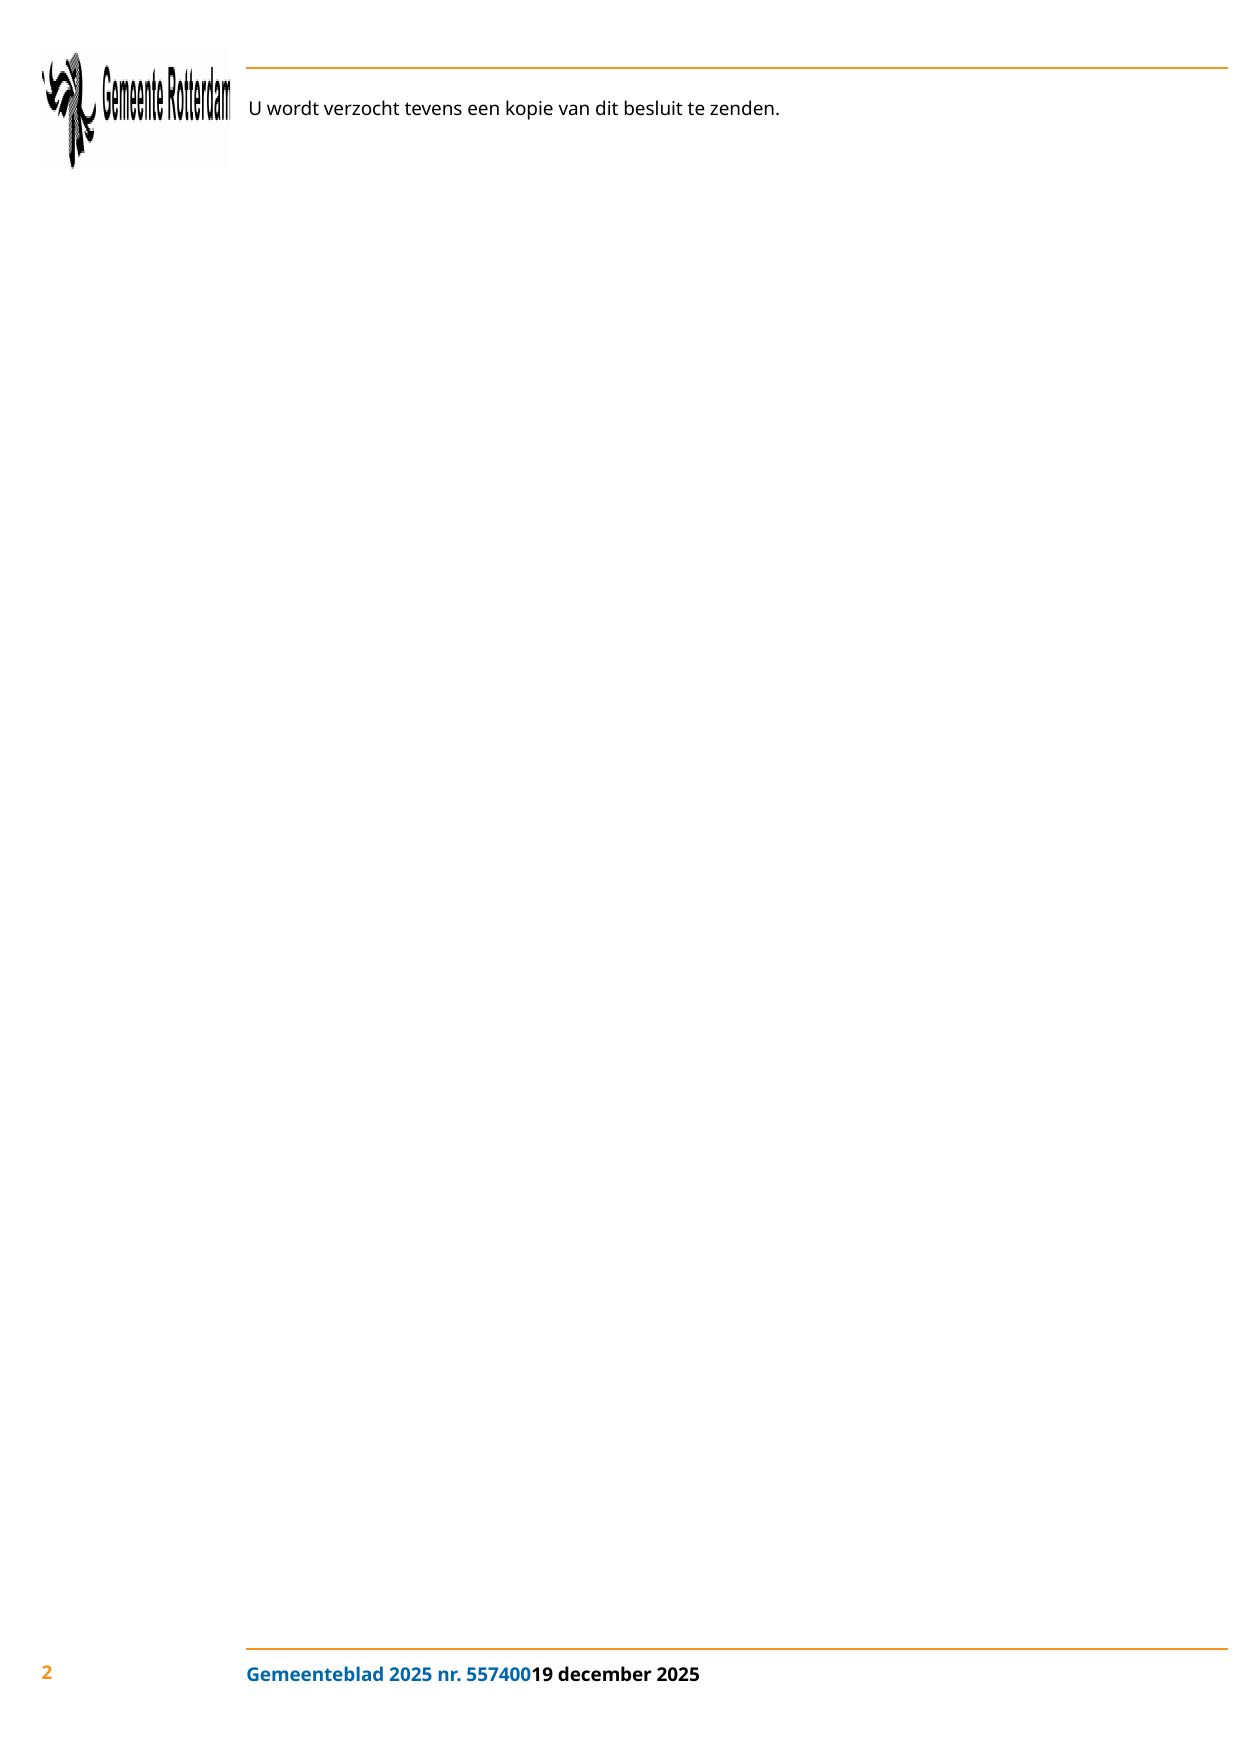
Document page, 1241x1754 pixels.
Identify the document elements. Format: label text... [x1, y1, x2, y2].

text U wordt verzocht tevens een kopie van dit besluit te zenden. [248, 95, 1152, 121]
picture [41, 47, 231, 172]
